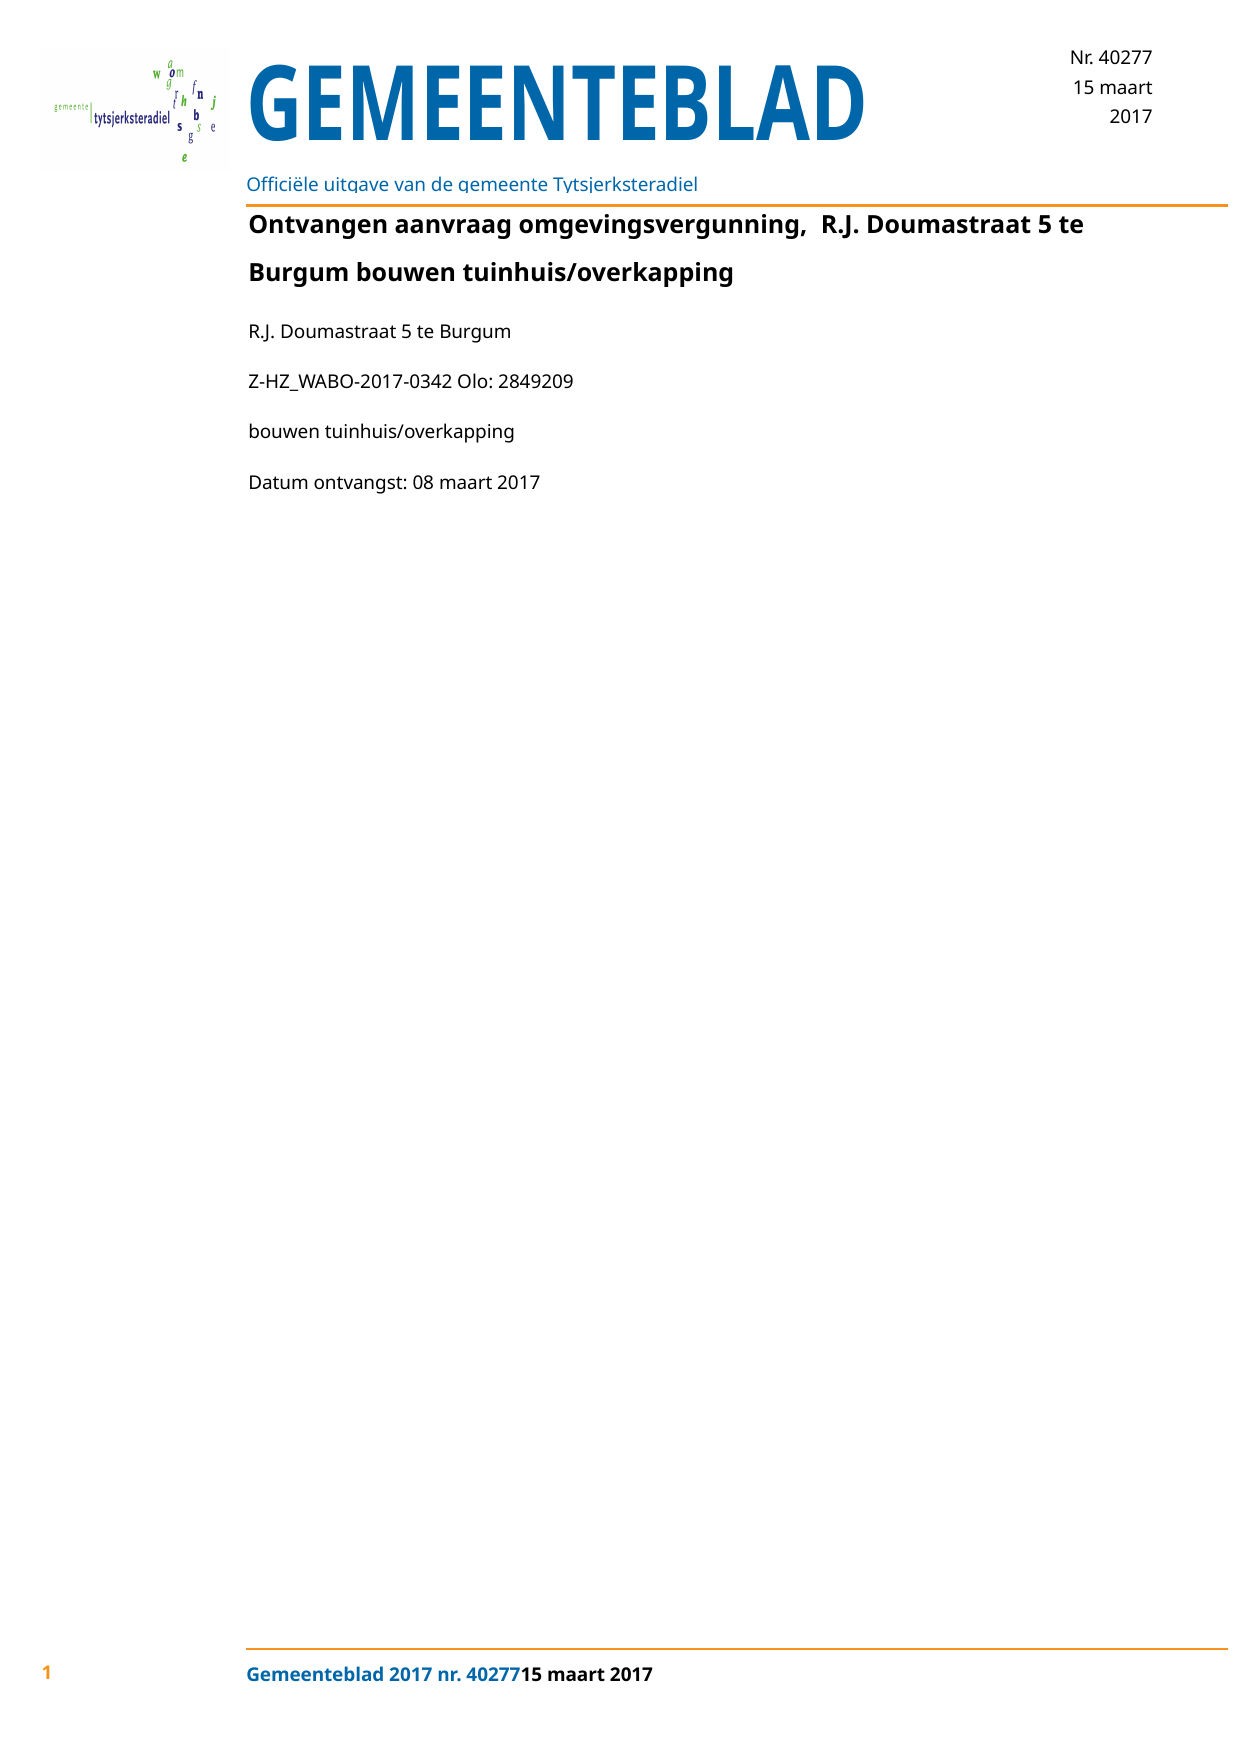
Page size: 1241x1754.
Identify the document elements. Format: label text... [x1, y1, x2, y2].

text Z-HZ_WABO-2017-0342 Olo: 2849209 [248, 368, 1152, 394]
text R.J. Doumastraat 5 te Burgum [248, 318, 1152, 344]
text Datum ontvangst: 08 maart 2017 [248, 469, 1152, 495]
text bouwen tuinhuis/overkapping [248, 419, 1152, 444]
text Ontvangen aanvraag omgevingsvergunning, R.J. Doumastraat 5 te Burgum bouwen tuinhuis/overkapping [248, 207, 1152, 288]
picture [41, 47, 231, 172]
